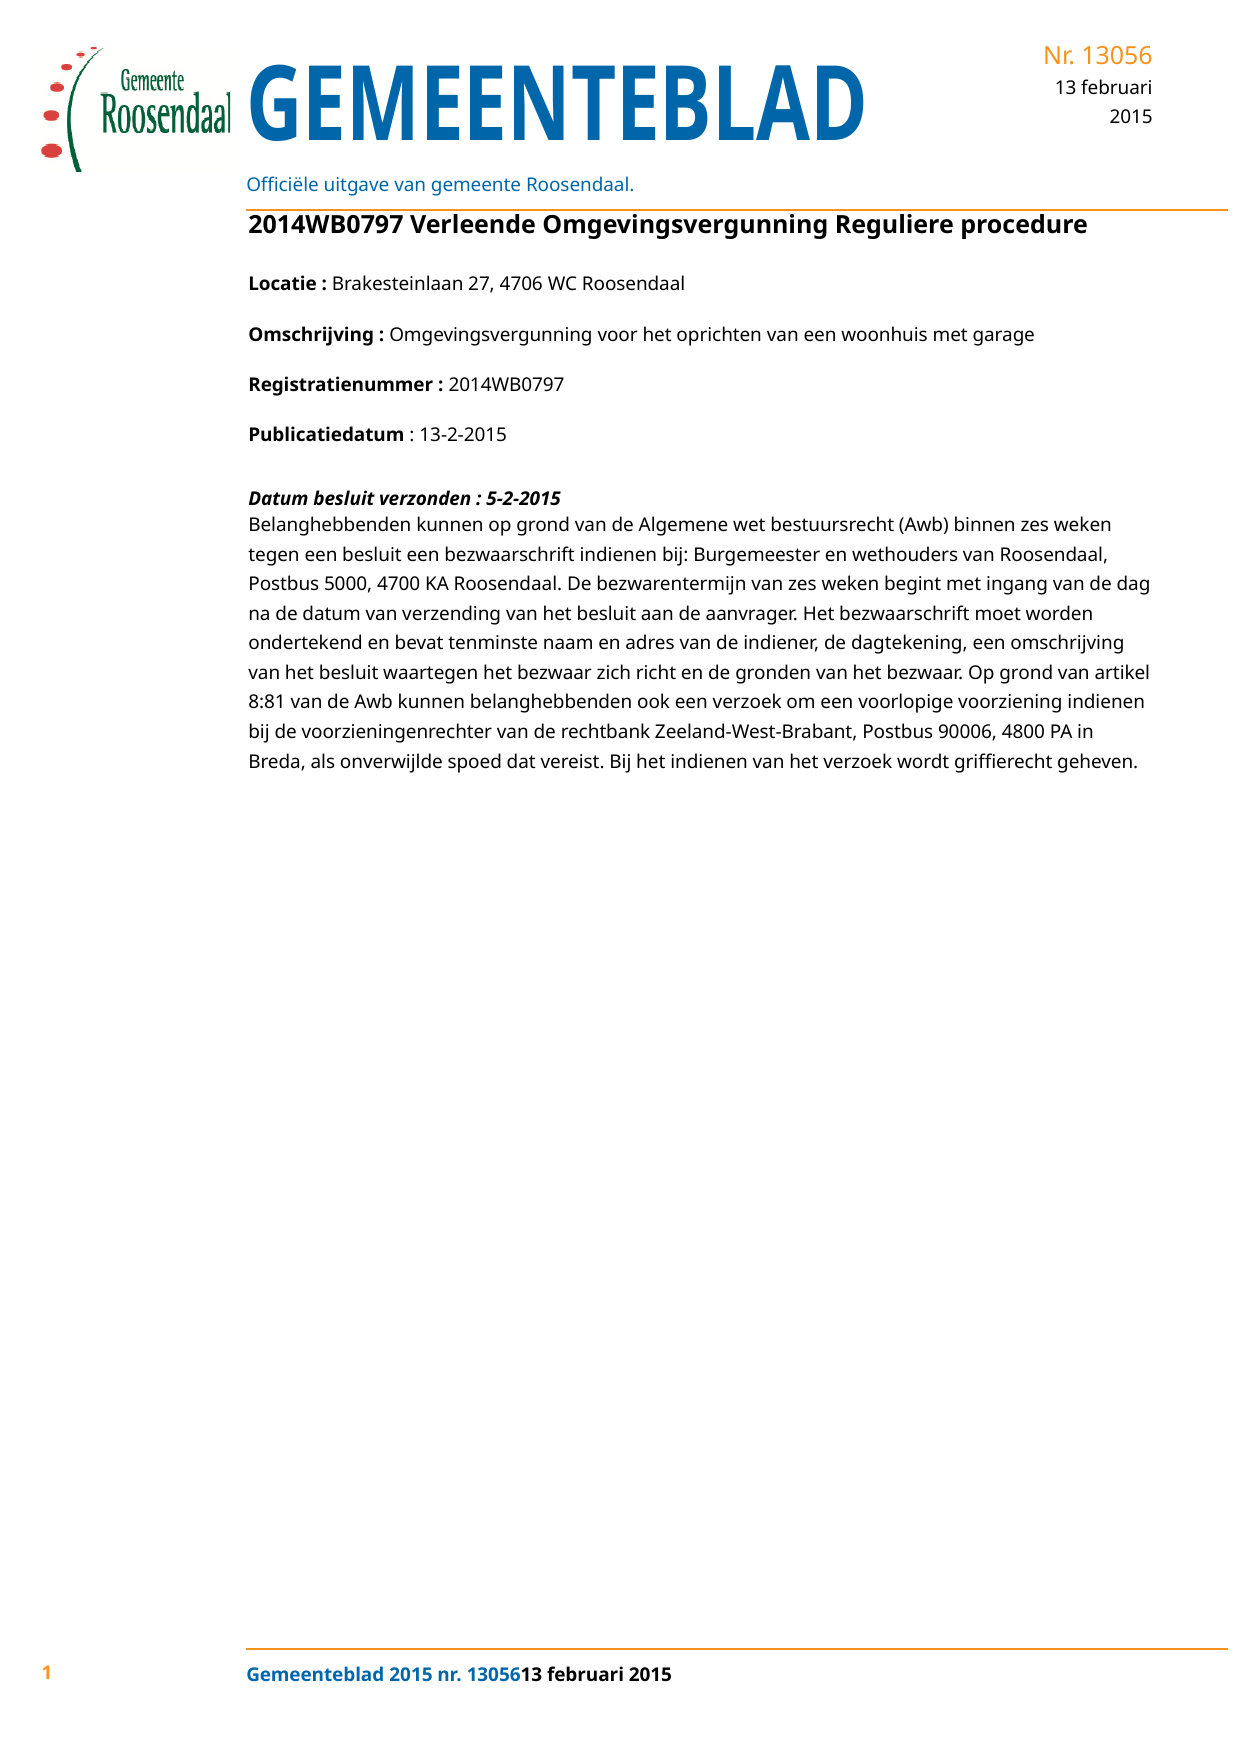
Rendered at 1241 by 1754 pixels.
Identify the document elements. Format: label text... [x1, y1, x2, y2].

picture [41, 47, 231, 172]
text Omschrijving : Omgevingsvergunning voor het oprichten van een woonhuis met garage [248, 321, 1152, 346]
text Belanghebbenden kunnen op grond van de Algemene wet bestuursrecht (Awb) binnen zes weken tegen een besluit een bezwaarschrift indienen bij: Burgemeester en wethouders van Roosendaal, Postbus 5000, 4700 KA Roosendaal. De bezwarentermijn van zes weken begint met ingang van de dag na de datum van verzending van het besluit aan de aanvrager. Het bezwaarschrift moet worden ondertekend en bevat tenminste naam en adres van de indiener, de dagtekening, een omschrijving van het besluit waartegen het bezwaar zich richt en de gronden van het bezwaar. Op grond van artikel 8:81 van de Awb kunnen belanghebbenden ook een verzoek om een voorlopige voorziening indienen bij de voorzieningenrechter van de rechtbank Zeeland-West-Brabant, Postbus 90006, 4800 PA in Breda, als onverwijlde spoed dat vereist. Bij het indienen van het verzoek wordt griffierecht geheven. [248, 511, 1152, 774]
text Locatie : Brakesteinlaan 27, 4706 WC Roosendaal [248, 270, 1152, 296]
text 2014WB0797 Verleende Omgevingsvergunning Reguliere procedure [248, 211, 1152, 241]
text Publicatiedatum : 13-2-2015 [248, 422, 1152, 447]
text Registratienummer : 2014WB0797 [248, 371, 1152, 397]
text Datum besluit verzonden : 5-2-2015 [248, 486, 1152, 511]
